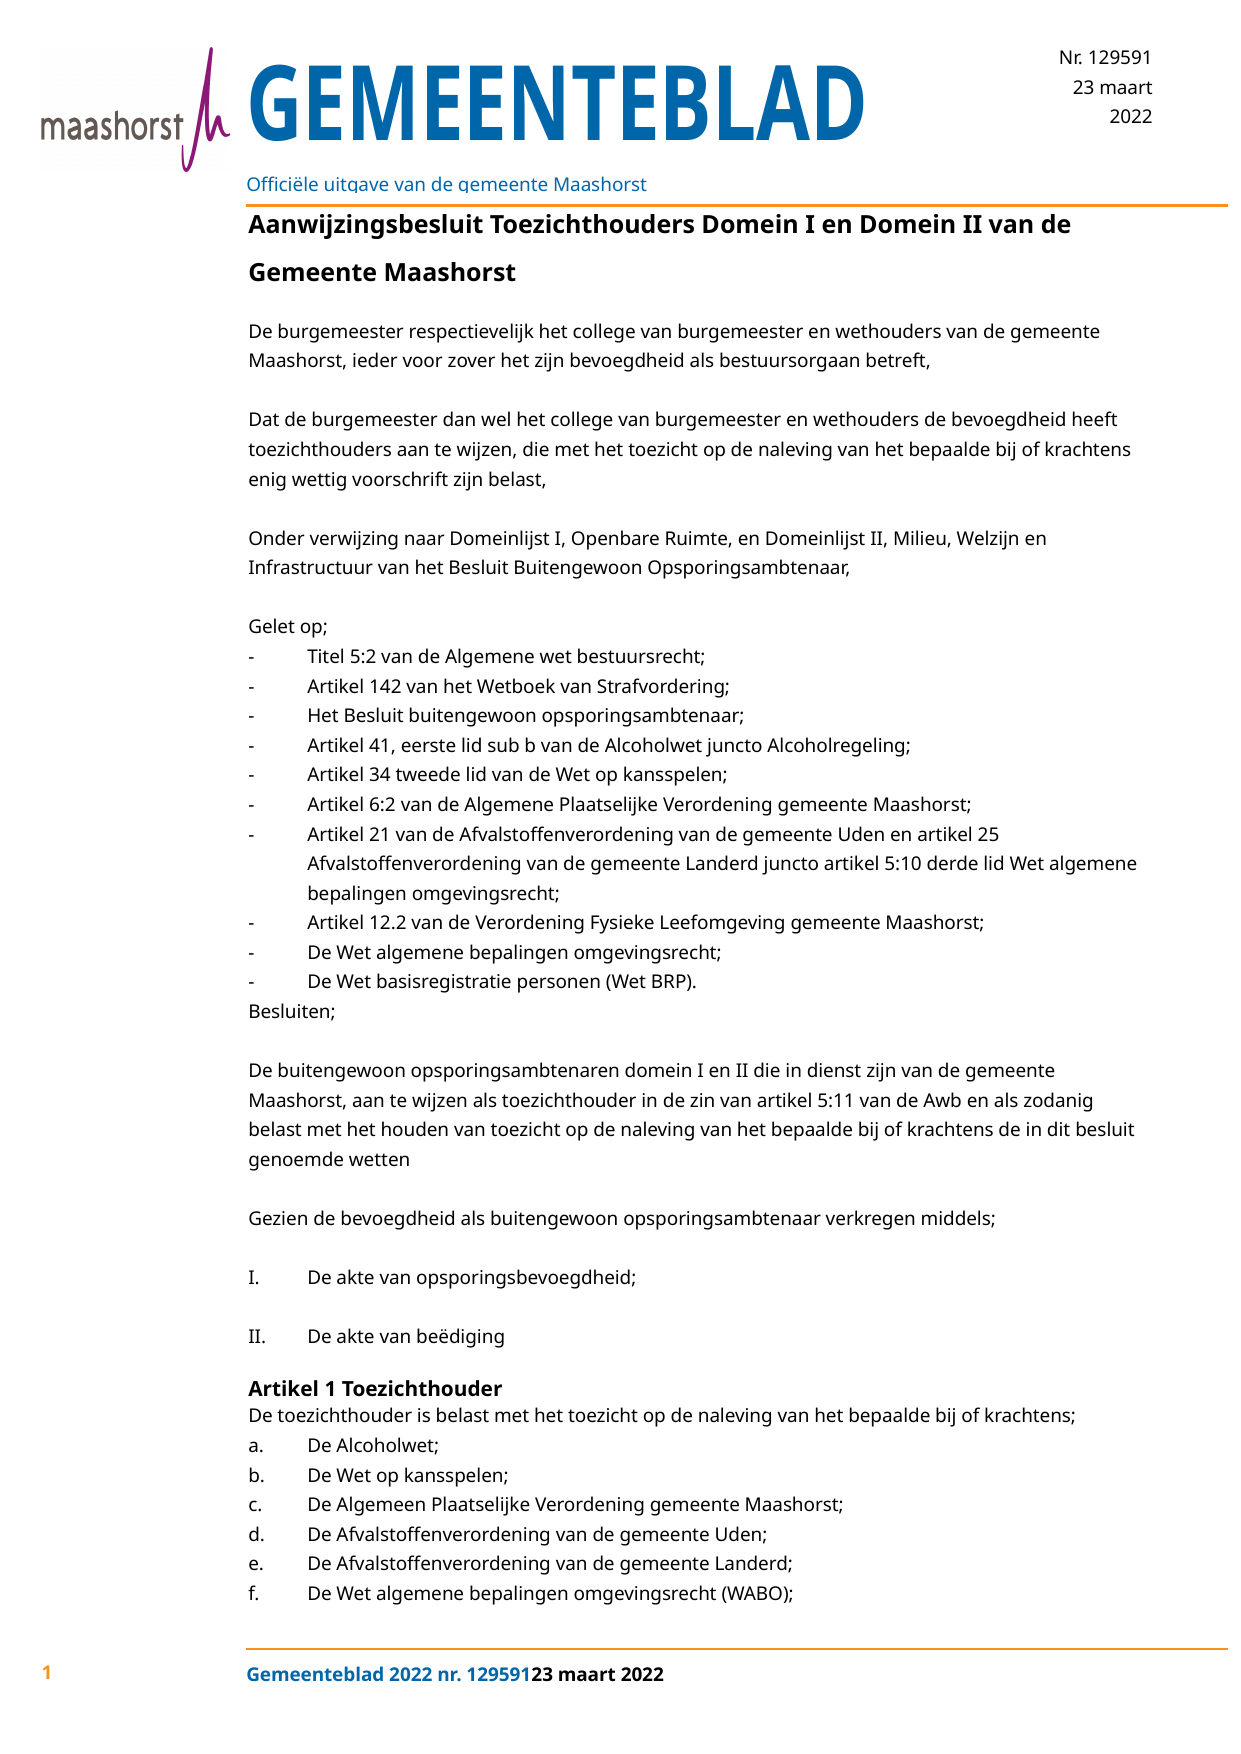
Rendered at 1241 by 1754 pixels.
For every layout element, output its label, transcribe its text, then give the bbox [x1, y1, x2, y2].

text Onder verwijzing naar Domeinlijst I, Openbare Ruimte, en Domeinlijst II, Milieu, Welzijn en Infrastructuur van het Besluit Buitengewoon Opsporingsambtenaar, [248, 525, 1152, 580]
list Artikel 6:2 van de Algemene Plaatselijke Verordening gemeente Maashorst; [248, 791, 1152, 817]
list Artikel 142 van het Wetboek van Strafvordering; [248, 673, 1152, 699]
list De Wet basisregistratie personen (Wet BRP). [248, 969, 1152, 994]
list De akte van beëdiging [248, 1324, 1152, 1349]
list De Wet algemene bepalingen omgevingsrecht (WABO); [248, 1580, 1152, 1606]
text Besluiten; [248, 998, 1152, 1024]
list De akte van opsporingsbevoegdheid; [248, 1264, 1152, 1290]
list Artikel 21 van de Afvalstoffenverordening van de gemeente Uden en artikel 25 Afvalstoffenverordening van de gemeente Landerd juncto artikel 5:10 derde lid Wet algemene bepalingen omgevingsrecht; [248, 821, 1152, 906]
list Artikel 41, eerste lid sub b van de Alcoholwet juncto Alcoholregeling; [248, 732, 1152, 758]
list Artikel 34 tweede lid van de Wet op kansspelen; [248, 762, 1152, 787]
text De buitengewoon opsporingsambtenaren domein I en II die in dienst zijn van de gemeente Maashorst, aan te wijzen als toezichthouder in de zin van artikel 5:11 van de Awb en als zodanig belast met het houden van toezicht op de naleving van het bepaalde bij of krachtens de in dit besluit genoemde wetten [248, 1057, 1152, 1172]
text De toezichthouder is belast met het toezicht op de naleving van het bepaalde bij of krachtens; [248, 1403, 1152, 1428]
list Artikel 12.2 van de Verordening Fysieke Leefomgeving gemeente Maashorst; [248, 909, 1152, 935]
list De Afvalstoffenverordening van de gemeente Uden; [248, 1521, 1152, 1547]
picture [41, 47, 231, 172]
text Gezien de bevoegdheid als buitengewoon opsporingsambtenaar verkregen middels; [248, 1205, 1152, 1231]
list De Algemeen Plaatselijke Verordening gemeente Maashorst; [248, 1491, 1152, 1517]
list De Alcoholwet; [248, 1432, 1152, 1458]
list Het Besluit buitengewoon opsporingsambtenaar; [248, 702, 1152, 728]
text De burgemeester respectievelijk het college van burgemeester en wethouders van de gemeente Maashorst, ieder voor zover het zijn bevoegdheid als bestuursorgaan betreft, [248, 318, 1152, 373]
list De Wet algemene bepalingen omgevingsrecht; [248, 939, 1152, 965]
list Titel 5:2 van de Algemene wet bestuursrecht; [248, 643, 1152, 669]
text Gelet op; [248, 614, 1152, 639]
text Artikel 1 Toezichthouder [248, 1374, 1152, 1403]
list De Wet op kansspelen; [248, 1462, 1152, 1487]
list De Afvalstoffenverordening van de gemeente Landerd; [248, 1551, 1152, 1576]
text Aanwijzingsbesluit Toezichthouders Domein I en Domein II van de Gemeente Maashorst [248, 207, 1152, 288]
text Dat de burgemeester dan wel het college van burgemeester en wethouders de bevoegdheid heeft toezichthouders aan te wijzen, die met het toezicht op de naleving van het bepaalde bij of krachtens enig wettig voorschrift zijn belast, [248, 407, 1152, 492]
